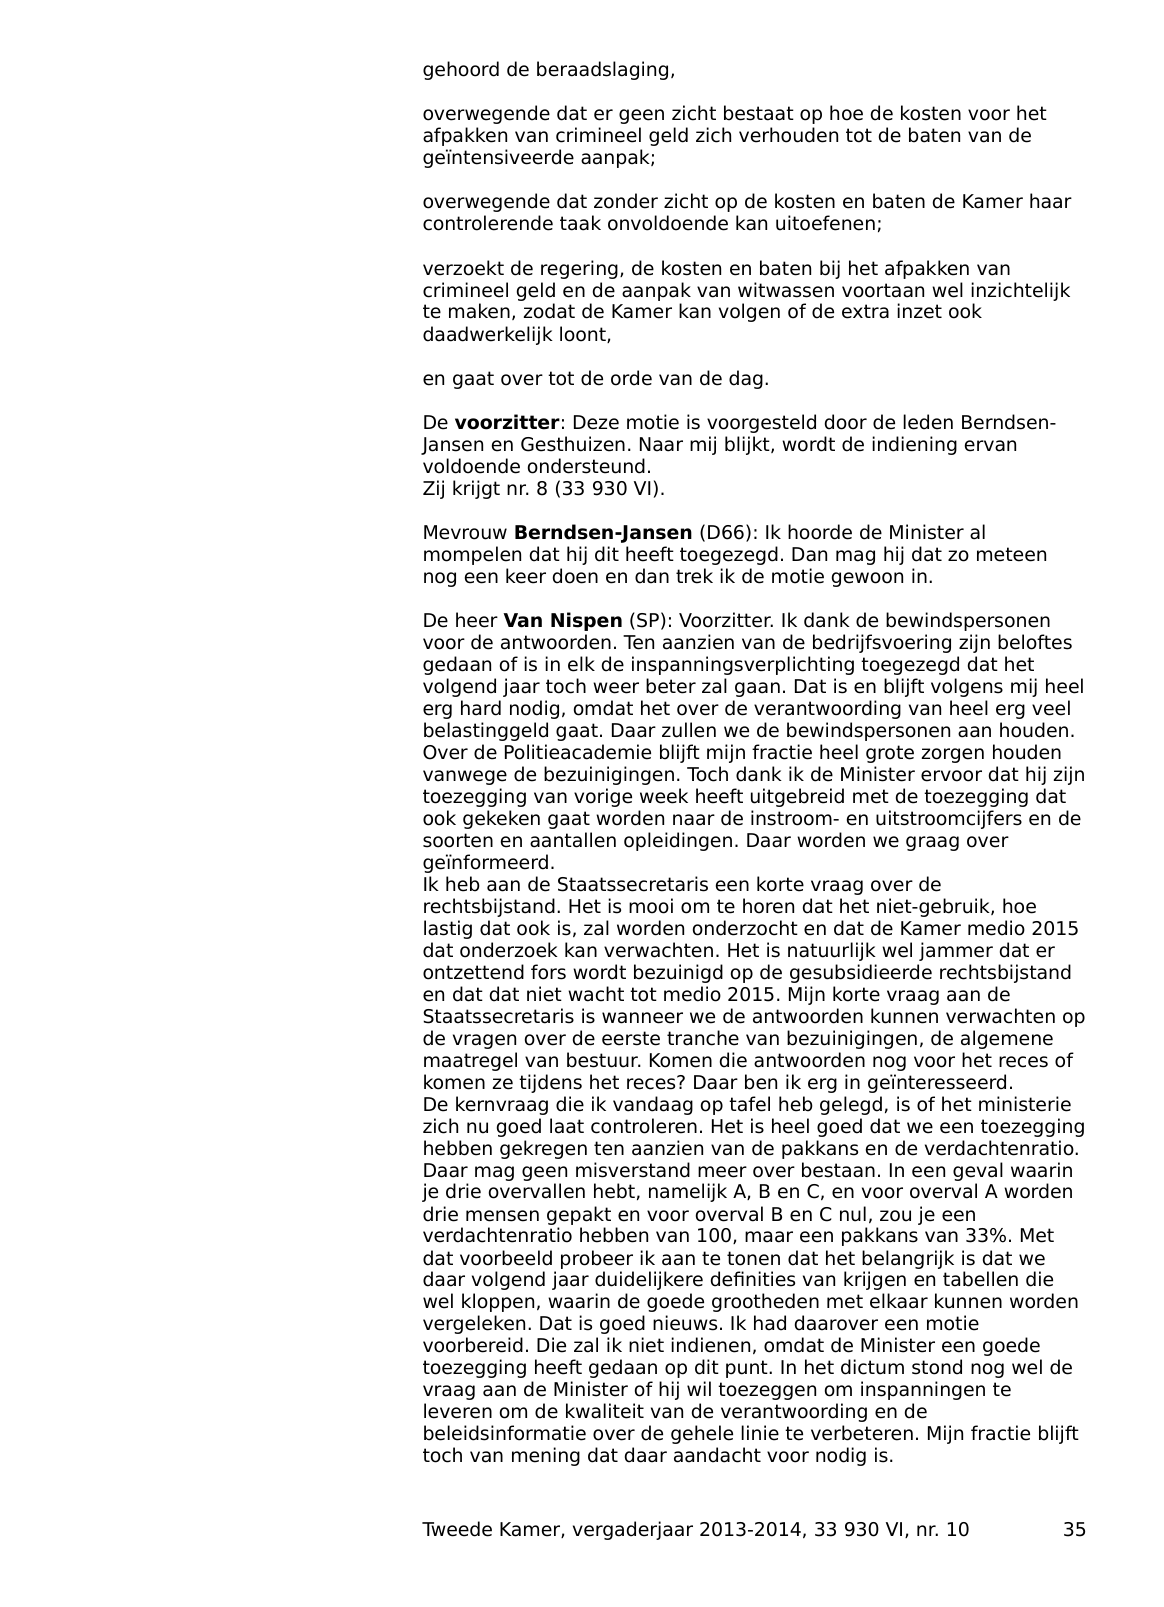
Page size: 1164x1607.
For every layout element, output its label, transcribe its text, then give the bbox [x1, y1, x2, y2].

text De heer Van Nispen (SP): Voorzitter. Ik dank de bewindspersonen voor de antwoorden. Ten aanzien van de bedrijfsvoering zijn beloftes gedaan of is in elk de inspanningsverplichting toegezegd dat het volgend jaar toch weer beter zal gaan. Dat is en blijft volgens mij heel erg hard nodig, omdat het over de verantwoording van heel erg veel belastinggeld gaat. Daar zullen we de bewindspersonen aan houden. [422, 610, 1087, 742]
text overwegende dat er geen zicht bestaat op hoe de kosten voor het afpakken van crimineel geld zich verhouden tot de baten van de geïntensiveerde aanpak; [422, 103, 1087, 169]
text gehoord de beraadslaging, [422, 59, 1087, 81]
text overwegende dat zonder zicht op de kosten en baten de Kamer haar controlerende taak onvoldoende kan uitoefenen; [422, 191, 1087, 235]
text Ik heb aan de Staatssecretaris een korte vraag over de rechtsbijstand. Het is mooi om te horen dat het niet-gebruik, hoe lastig dat ook is, zal worden onderzocht en dat de Kamer medio 2015 dat onderzoek kan verwachten. Het is natuurlijk wel jammer dat er ontzettend fors wordt bezuinigd op de gesubsidieerde rechtsbijstand en dat dat niet wacht tot medio 2015. Mijn korte vraag aan de Staatssecretaris is wanneer we de antwoorden kunnen verwachten op de vragen over de eerste tranche van bezuinigingen, de algemene maatregel van bestuur. Komen die antwoorden nog voor het reces of komen ze tijdens het reces? Daar ben ik erg in geïnteresseerd. [422, 874, 1087, 1093]
text en gaat over tot de orde van de dag. [422, 368, 1087, 389]
text De kernvraag die ik vandaag op tafel heb gelegd, is of het ministerie zich nu goed laat controleren. Het is heel goed dat we een toezegging hebben gekregen ten aanzien van de pakkans en de verdachtenratio. Daar mag geen misverstand meer over bestaan. In een geval waarin je drie overvallen hebt, namelijk A, B en C, en voor overval A worden drie mensen gepakt en voor overval B en C nul, zou je een verdachtenratio hebben van 100, maar een pakkans van 33%. Met dat voorbeeld probeer ik aan te tonen dat het belangrijk is dat we daar volgend jaar duidelijkere definities van krijgen en tabellen die wel kloppen, waarin de goede grootheden met elkaar kunnen worden vergeleken. Dat is goed nieuws. Ik had daarover een motie voorbereid. Die zal ik niet indienen, omdat de Minister een goede toezegging heeft gedaan op dit punt. In het dictum stond nog wel de vraag aan de Minister of hij wil toezeggen om inspanningen te leveren om de kwaliteit van de verantwoording en de beleidsinformatie over de gehele linie te verbeteren. Mijn fractie blijft toch van mening dat daar aandacht voor nodig is. [422, 1093, 1087, 1467]
text De voorzitter: Deze motie is voorgesteld door de leden Berndsen-Jansen en Gesthuizen. Naar mij blijkt, wordt de indiening ervan voldoende ondersteund. [422, 412, 1087, 478]
text Over de Politieacademie blijft mijn fractie heel grote zorgen houden vanwege de bezuinigingen. Toch dank ik de Minister ervoor dat hij zijn toezegging van vorige week heeft uitgebreid met de toezegging dat ook gekeken gaat worden naar de instroom- en uitstroomcijfers en de soorten en aantallen opleidingen. Daar worden we graag over geïnformeerd. [422, 742, 1087, 874]
text verzoekt de regering, de kosten en baten bij het afpakken van crimineel geld en de aanpak van witwassen voortaan wel inzichtelijk te maken, zodat de Kamer kan volgen of de extra inzet ook daadwerkelijk loont, [422, 257, 1087, 345]
text Zij krijgt nr. 8 (33 930 VI). [422, 478, 1087, 500]
text Mevrouw Berndsen-Jansen (D66): Ik hoorde de Minister al mompelen dat hij dit heeft toegezegd. Dan mag hij dat zo meteen nog een keer doen en dan trek ik de motie gewoon in. [422, 522, 1087, 588]
